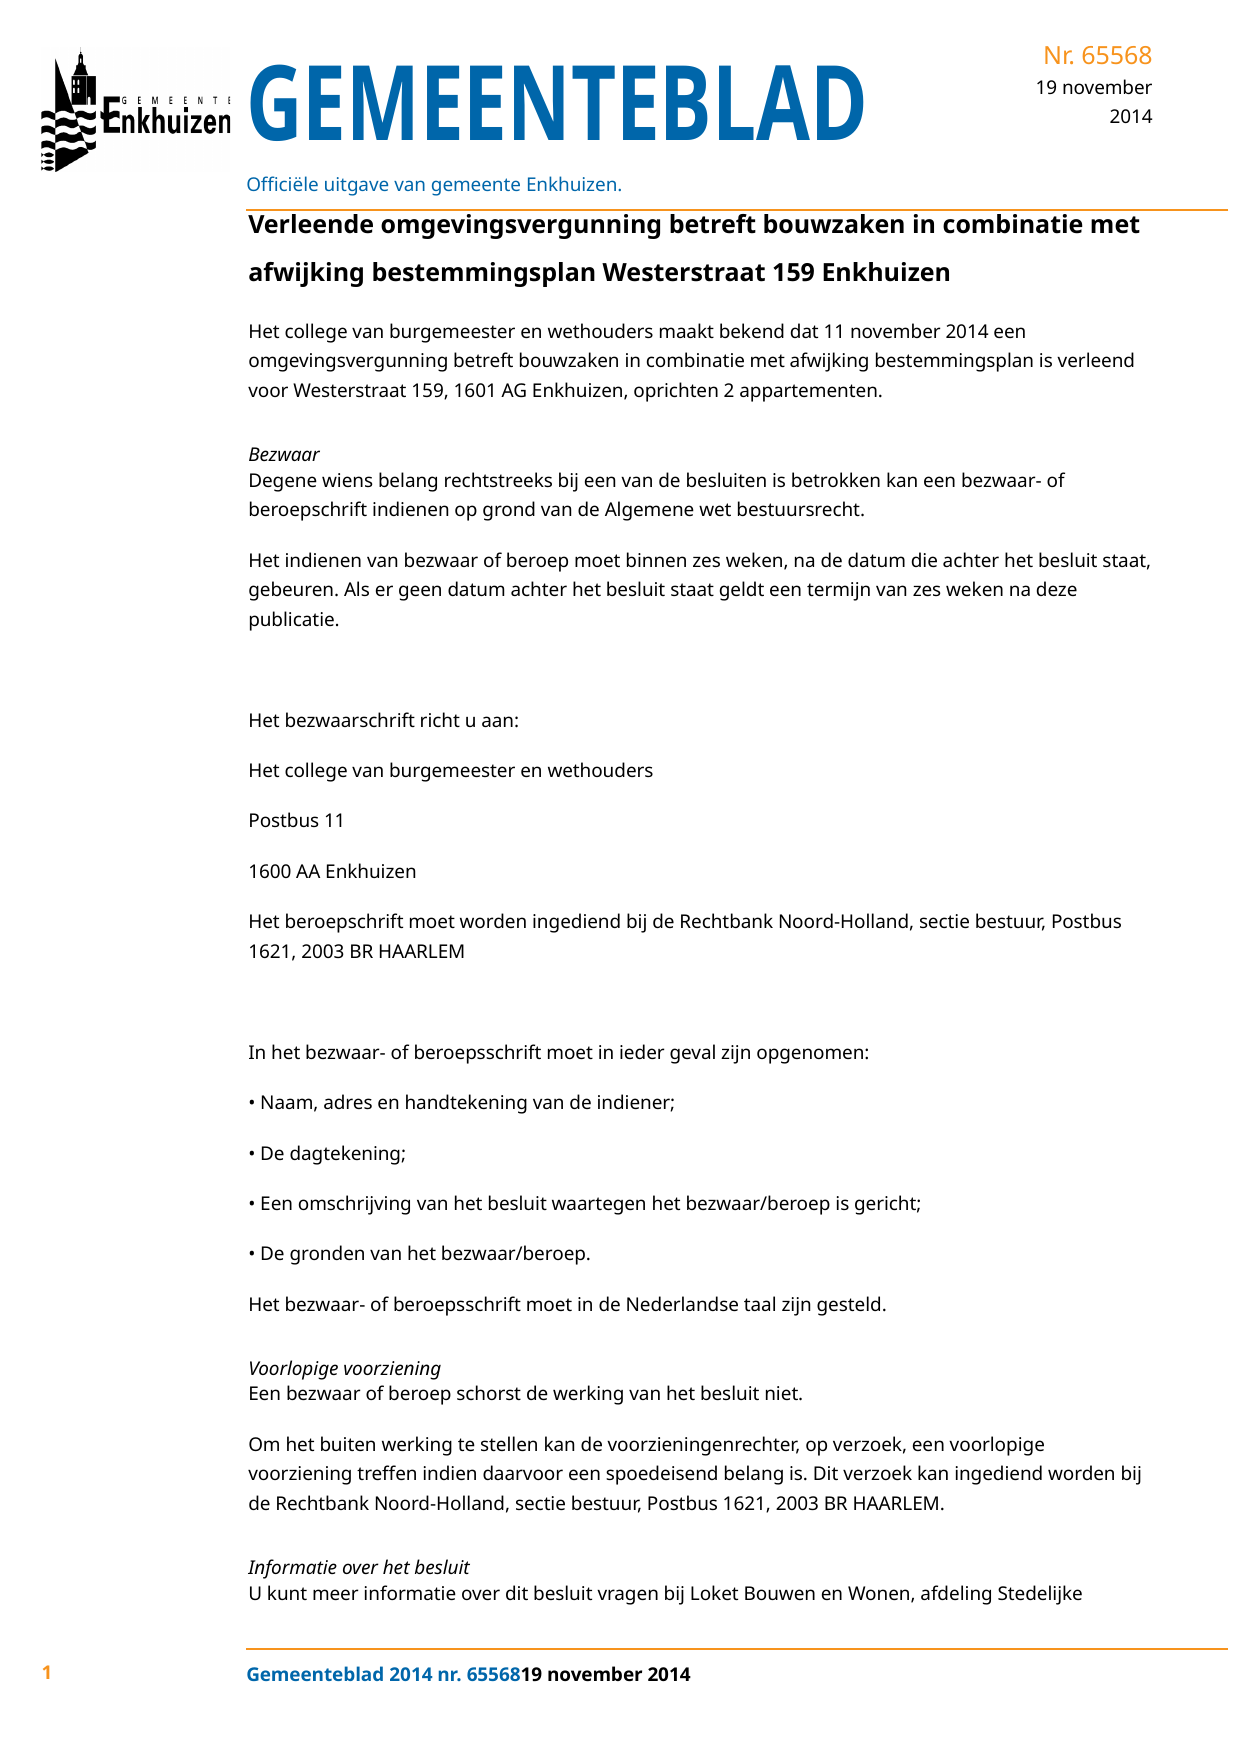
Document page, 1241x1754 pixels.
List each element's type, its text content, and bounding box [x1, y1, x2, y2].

text • Een omschrijving van het besluit waartegen het bezwaar/beroep is gericht; [248, 1190, 1152, 1216]
picture [41, 47, 231, 172]
text Voorlopige voorziening [248, 1355, 1152, 1381]
text Het bezwaarschrift richt u aan: [248, 707, 1152, 732]
text Het college van burgemeester en wethouders [248, 757, 1152, 783]
text 1600 AA Enkhuizen [248, 858, 1152, 884]
text Het bezwaar- of beroepsschrift moet in de Nederlandse taal zijn gesteld. [248, 1291, 1152, 1317]
text Het college van burgemeester en wethouders maakt bekend dat 11 november 2014 een omgevingsvergunning betreft bouwzaken in combinatie met afwijking bestemmingsplan is verleend voor Westerstraat 159, 1601 AG Enkhuizen, oprichten 2 appartementen. [248, 318, 1152, 403]
text Het indienen van bezwaar of beroep moet binnen zes weken, na de datum die achter het besluit staat, gebeuren. Als er geen datum achter het besluit staat geldt een termijn van zes weken na deze publicatie. [248, 547, 1152, 632]
text Informatie over het besluit [248, 1554, 1152, 1580]
text • Naam, adres en handtekening van de indiener; [248, 1089, 1152, 1115]
text In het bezwaar- of beroepsschrift moet in ieder geval zijn opgenomen: [248, 1039, 1152, 1064]
text Om het buiten werking te stellen kan de voorzieningenrechter, op verzoek, een voorlopige voorziening treffen indien daarvoor een spoedeisend belang is. Dit verzoek kan ingediend worden bij de Rechtbank Noord-Holland, sectie bestuur, Postbus 1621, 2003 BR HAARLEM. [248, 1431, 1152, 1516]
text Het beroepschrift moet worden ingediend bij de Rechtbank Noord-Holland, sectie bestuur, Postbus 1621, 2003 BR HAARLEM [248, 908, 1152, 964]
text Degene wiens belang rechtstreeks bij een van de besluiten is betrokken kan een bezwaar- of beroepschrift indienen op grond van de Algemene wet bestuursrecht. [248, 467, 1152, 522]
text • De gronden van het bezwaar/beroep. [248, 1241, 1152, 1266]
text • De dagtekening; [248, 1140, 1152, 1165]
text U kunt meer informatie over dit besluit vragen bij Loket Bouwen en Wonen, afdeling Stedelijke [248, 1580, 1152, 1606]
text Verleende omgevingsvergunning betreft bouwzaken in combinatie met afwijking bestemmingsplan Westerstraat 159 Enkhuizen [248, 211, 1152, 288]
text Bezwaar [248, 441, 1152, 467]
text Postbus 11 [248, 808, 1152, 833]
text Een bezwaar of beroep schorst de werking van het besluit niet. [248, 1381, 1152, 1406]
